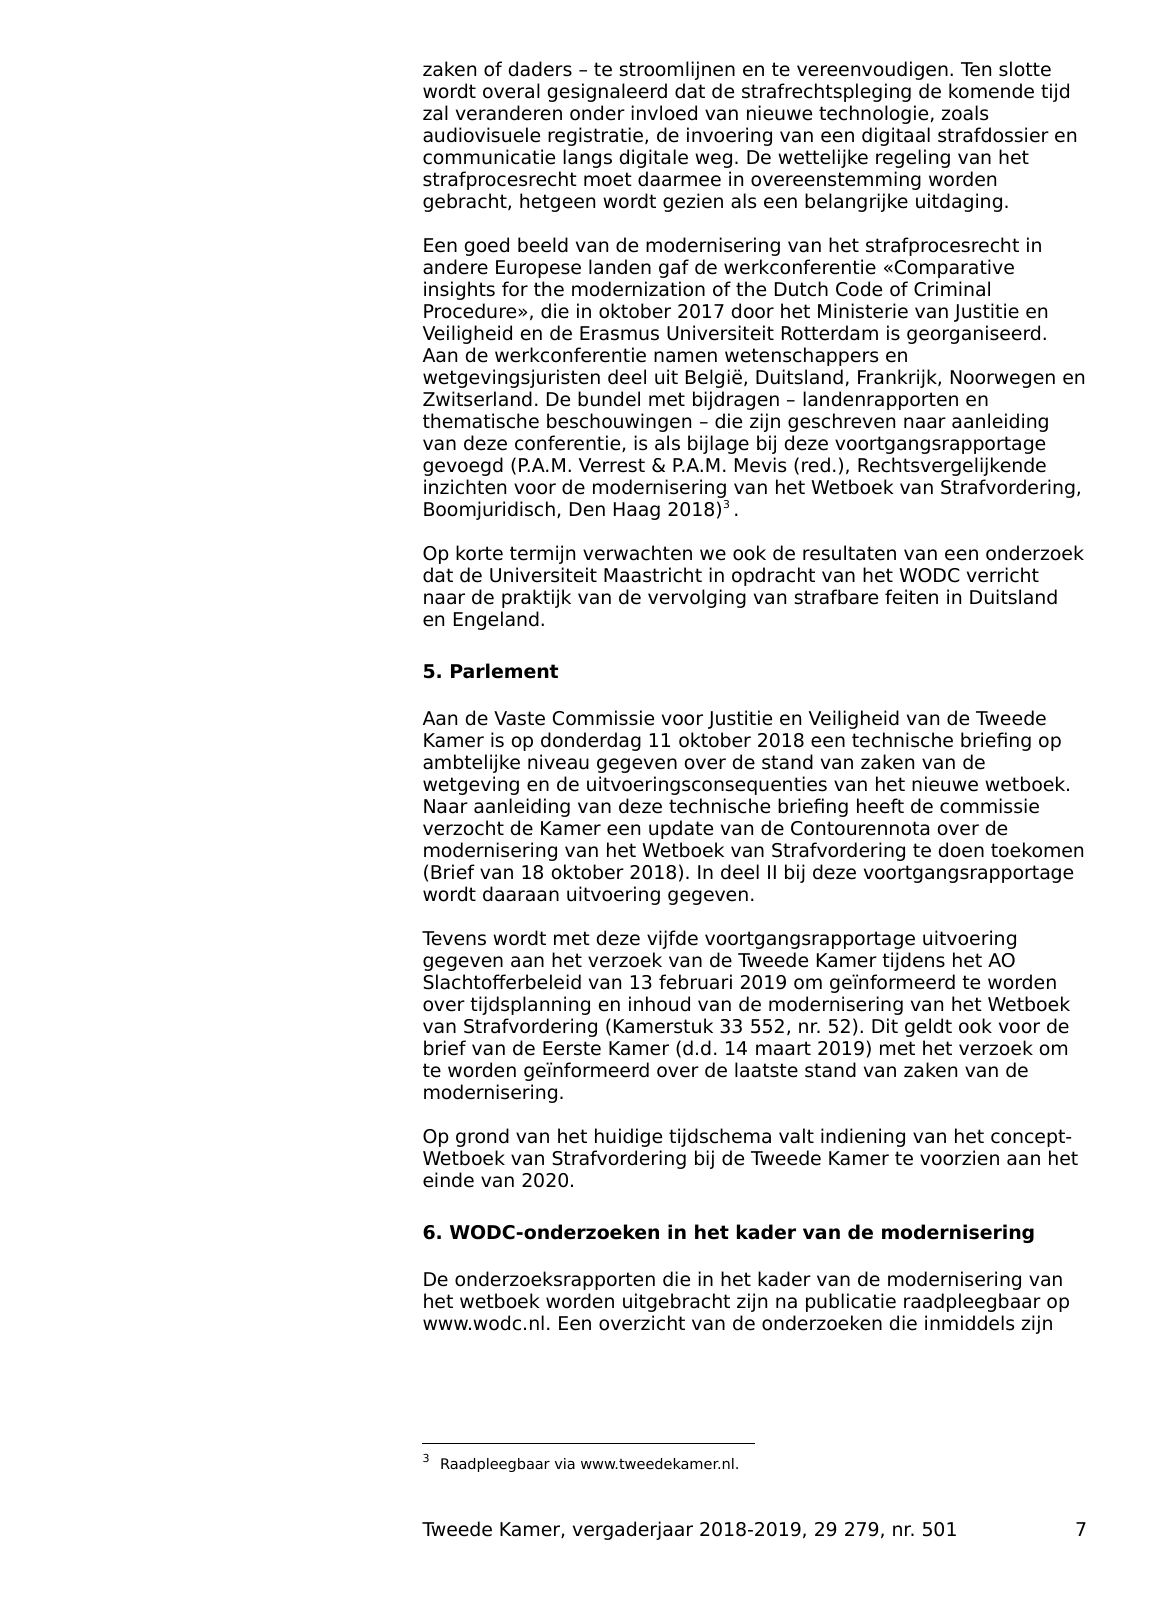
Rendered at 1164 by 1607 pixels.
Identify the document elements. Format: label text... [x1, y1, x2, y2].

text Tevens wordt met deze vijfde voortgangsrapportage uitvoering gegeven aan het verzoek van de Tweede Kamer tijdens het AO Slachtofferbeleid van 13 februari 2019 om geïnformeerd te worden over tijdsplanning en inhoud van de modernisering van het Wetboek van Strafvordering (Kamerstuk 33 552, nr. 52). Dit geldt ook voor de brief van de Eerste Kamer (d.d. 14 maart 2019) met het verzoek om te worden geïnformeerd over de laatste stand van zaken van de modernisering. [422, 928, 1087, 1104]
text Op grond van het huidige tijdschema valt indiening van het concept-Wetboek van Strafvordering bij de Tweede Kamer te voorzien aan het einde van 2020. [422, 1126, 1087, 1192]
text Aan de Vaste Commissie voor Justitie en Veiligheid van de Tweede Kamer is op donderdag 11 oktober 2018 een technische briefing op ambtelijke niveau gegeven over de stand van zaken van de wetgeving en de uitvoeringsconsequenties van het nieuwe wetboek. Naar aanleiding van deze technische briefing heeft de commissie verzocht de Kamer een update van de Contourennota over de modernisering van het Wetboek van Strafvordering te doen toekomen (Brief van 18 oktober 2018). In deel II bij deze voortgangsrapportage wordt daaraan uitvoering gegeven. [422, 708, 1087, 906]
subtitle 6. WODC-onderzoeken in het kader van de modernisering [422, 1222, 1087, 1244]
text De onderzoeksrapporten die in het kader van de modernisering van het wetboek worden uitgebracht zijn na publicatie raadpleegbaar op www.wodc.nl. Een overzicht van de onderzoeken die inmiddels zijn [422, 1269, 1087, 1335]
text Een goed beeld van de modernisering van het strafprocesrecht in andere Europese landen gaf de werkconferentie «Comparative insights for the modernization of the Dutch Code of Criminal Procedure», die in oktober 2017 door het Ministerie van Justitie en Veiligheid en de Erasmus Universiteit Rotterdam is georganiseerd. Aan de werkconferentie namen wetenschappers en wetgevingsjuristen deel uit België, Duitsland, Frankrijk, Noorwegen en Zwitserland. De bundel met bijdragen – landenrapporten en thematische beschouwingen – die zijn geschreven naar aanleiding van deze conferentie, is als bijlage bij deze voortgangsrapportage gevoegd (P.A.M. Verrest & P.A.M. Mevis (red.), Rechtsvergelijkende inzichten voor de modernisering van het Wetboek van Strafvordering, Boomjuridisch, Den Haag 2018). [422, 235, 1087, 521]
text Raadpleegbaar via www.tweedekamer.nl. [422, 1452, 1087, 1474]
subtitle 5. Parlement [422, 661, 1087, 683]
text zaken of daders – te stroomlijnen en te vereenvoudigen. Ten slotte wordt overal gesignaleerd dat de strafrechtspleging de komende tijd zal veranderen onder invloed van nieuwe technologie, zoals audiovisuele registratie, de invoering van een digitaal strafdossier en communicatie langs digitale weg. De wettelijke regeling van het strafprocesrecht moet daarmee in overeenstemming worden gebracht, hetgeen wordt gezien als een belangrijke uitdaging. [422, 59, 1087, 213]
text Op korte termijn verwachten we ook de resultaten van een onderzoek dat de Universiteit Maastricht in opdracht van het WODC verricht naar de praktijk van de vervolging van strafbare feiten in Duitsland en Engeland. [422, 543, 1087, 631]
